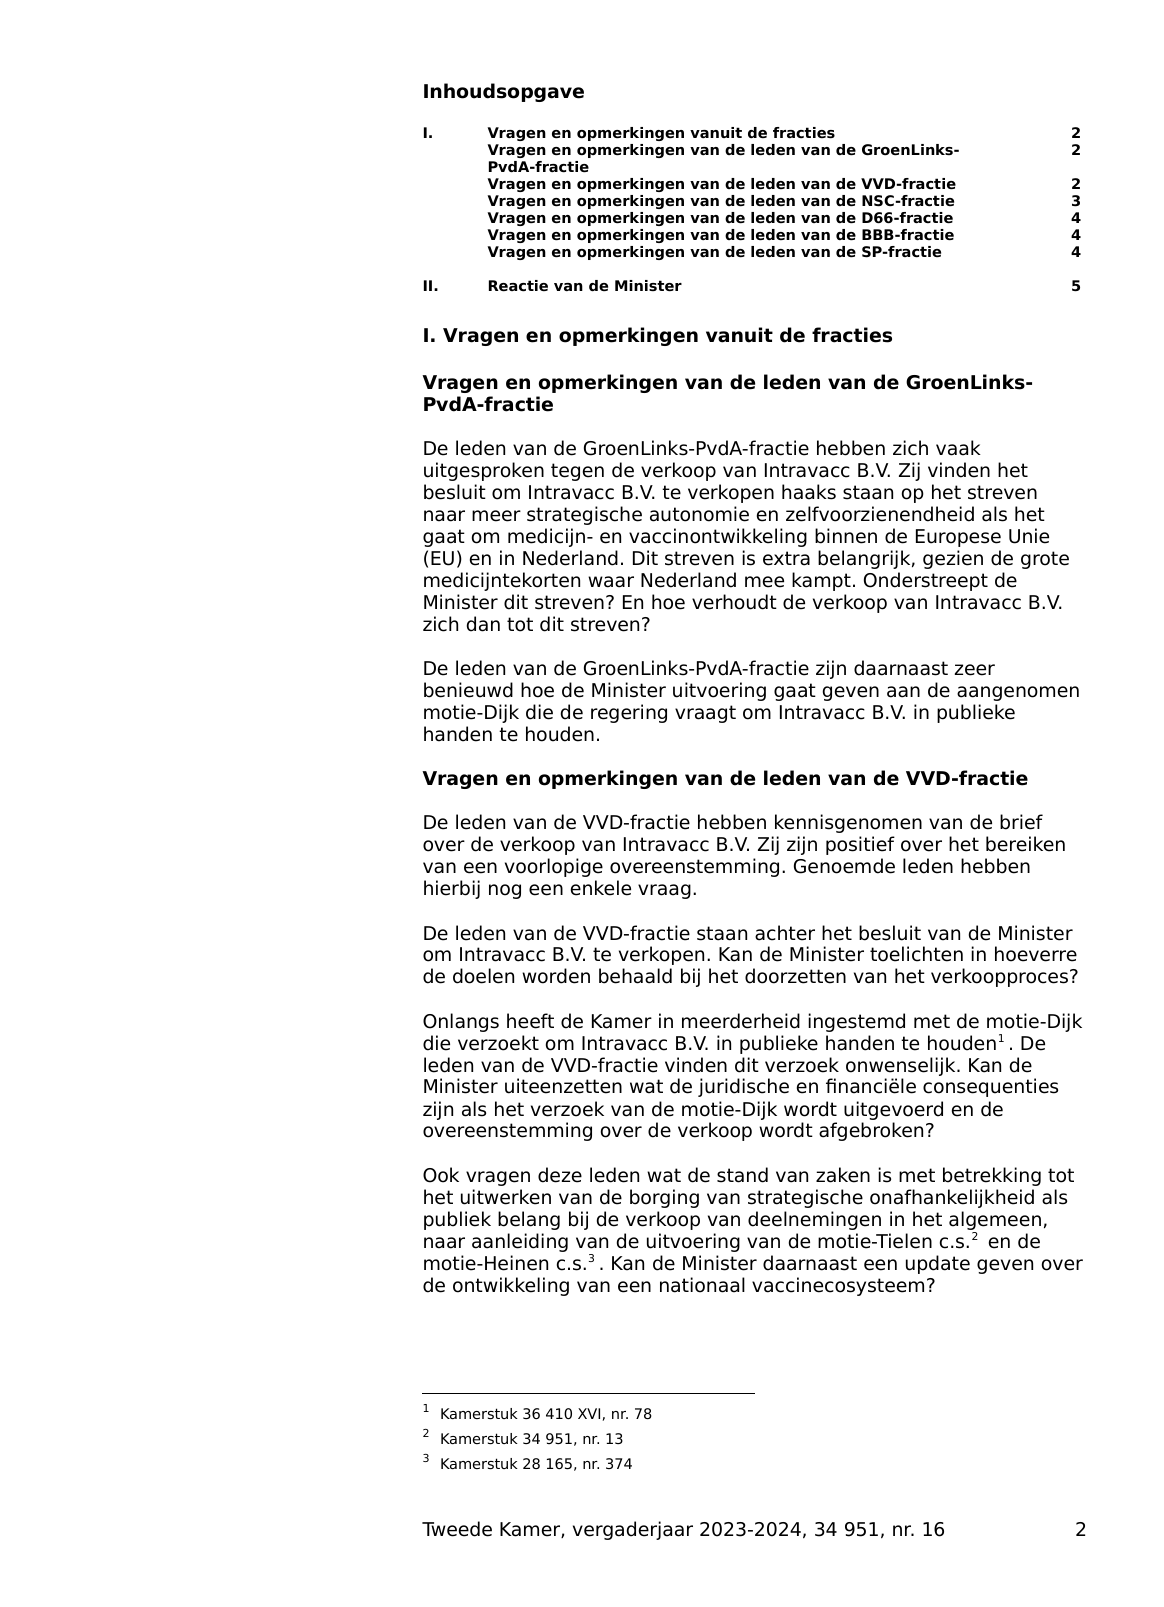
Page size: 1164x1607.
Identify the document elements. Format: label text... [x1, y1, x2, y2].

table_cell [1013, 261, 1087, 278]
text Kamerstuk 36 410 XVI, nr. 78 [422, 1402, 1087, 1424]
table_cell [422, 142, 481, 176]
text De leden van de VVD-fractie staan achter het besluit van de Minister om Intravacc B.V. te verkopen. Kan de Minister toelichten in hoeverre de doelen worden behaald bij het doorzetten van het verkoopproces? [422, 922, 1087, 988]
table_cell Reactie van de Minister [481, 278, 1013, 295]
table_cell Vragen en opmerkingen van de leden van de BBB-fractie [481, 227, 1013, 244]
table_header 2 [1013, 125, 1087, 142]
table_cell Vragen en opmerkingen van de leden van de SP-fractie [481, 244, 1013, 261]
table_cell [422, 176, 481, 193]
text Onlangs heeft de Kamer in meerderheid ingestemd met de motie-Dijk die verzoekt om Intravacc B.V. in publieke handen te houden. De leden van de VVD-fractie vinden dit verzoek onwenselijk. Kan de Minister uiteenzetten wat de juridische en financiële consequenties zijn als het verzoek van de motie-Dijk wordt uitgevoerd en de overeenstemming over de verkoop wordt afgebroken? [422, 1011, 1087, 1142]
table_cell II. [422, 278, 481, 295]
table_cell 2 [1013, 176, 1087, 193]
table_cell 4 [1013, 227, 1087, 244]
subtitle Inhoudsopgave [422, 81, 1087, 103]
text De leden van de VVD-fractie hebben kennisgenomen van de brief over de verkoop van Intravacc B.V. Zij zijn positief over het bereiken van een voorlopige overeenstemming. Genoemde leden hebben hierbij nog een enkele vraag. [422, 812, 1087, 900]
table_cell 5 [1013, 278, 1087, 295]
subtitle Vragen en opmerkingen van de leden van de VVD-fractie [422, 768, 1087, 790]
table_cell 4 [1013, 244, 1087, 261]
table_cell [422, 193, 481, 210]
table_cell Vragen en opmerkingen van de leden van de GroenLinks-PvdA-fractie [481, 142, 1013, 176]
text De leden van de GroenLinks-PvdA-fractie zijn daarnaast zeer benieuwd hoe de Minister uitvoering gaat geven aan de aangenomen motie-Dijk die de regering vraagt om Intravacc B.V. in publieke handen te houden. [422, 658, 1087, 746]
table_cell [422, 261, 481, 278]
text De leden van de GroenLinks-PvdA-fractie hebben zich vaak uitgesproken tegen de verkoop van Intravacc B.V. Zij vinden het besluit om Intravacc B.V. te verkopen haaks staan op het streven naar meer strategische autonomie en zelfvoorzienendheid als het gaat om medicijn- en vaccinontwikkeling binnen de Europese Unie (EU) en in Nederland. Dit streven is extra belangrijk, gezien de grote medicijntekorten waar Nederland mee kampt. Onderstreept de Minister dit streven? En hoe verhoudt de verkoop van Intravacc B.V. zich dan tot dit streven? [422, 438, 1087, 636]
table_cell 4 [1013, 210, 1087, 227]
text Ook vragen deze leden wat de stand van zaken is met betrekking tot het uitwerken van de borging van strategische onafhankelijkheid als publiek belang bij de verkoop van deelnemingen in het algemeen, naar aanleiding van de uitvoering van de motie-Tielen c.s. en de motie-Heinen c.s.. Kan de Minister daarnaast een update geven over de ontwikkeling van een nationaal vaccinecosysteem? [422, 1164, 1087, 1296]
table_cell Vragen en opmerkingen van de leden van de D66-fractie [481, 210, 1013, 227]
table_cell [422, 227, 481, 244]
table_cell 3 [1013, 193, 1087, 210]
table_cell [481, 261, 1013, 278]
table_cell Vragen en opmerkingen van de leden van de NSC-fractie [481, 193, 1013, 210]
text Kamerstuk 28 165, nr. 374 [422, 1452, 1087, 1474]
text Kamerstuk 34 951, nr. 13 [422, 1427, 1087, 1449]
subtitle I. Vragen en opmerkingen vanuit de fracties [422, 325, 1087, 347]
table_header I. [422, 125, 481, 142]
subtitle Vragen en opmerkingen van de leden van de GroenLinks-PvdA-fractie [422, 372, 1087, 416]
table_cell [422, 210, 481, 227]
table_cell [422, 244, 481, 261]
table_cell Vragen en opmerkingen van de leden van de VVD-fractie [481, 176, 1013, 193]
table_header Vragen en opmerkingen vanuit de fracties [481, 125, 1013, 142]
table_cell 2 [1013, 142, 1087, 176]
